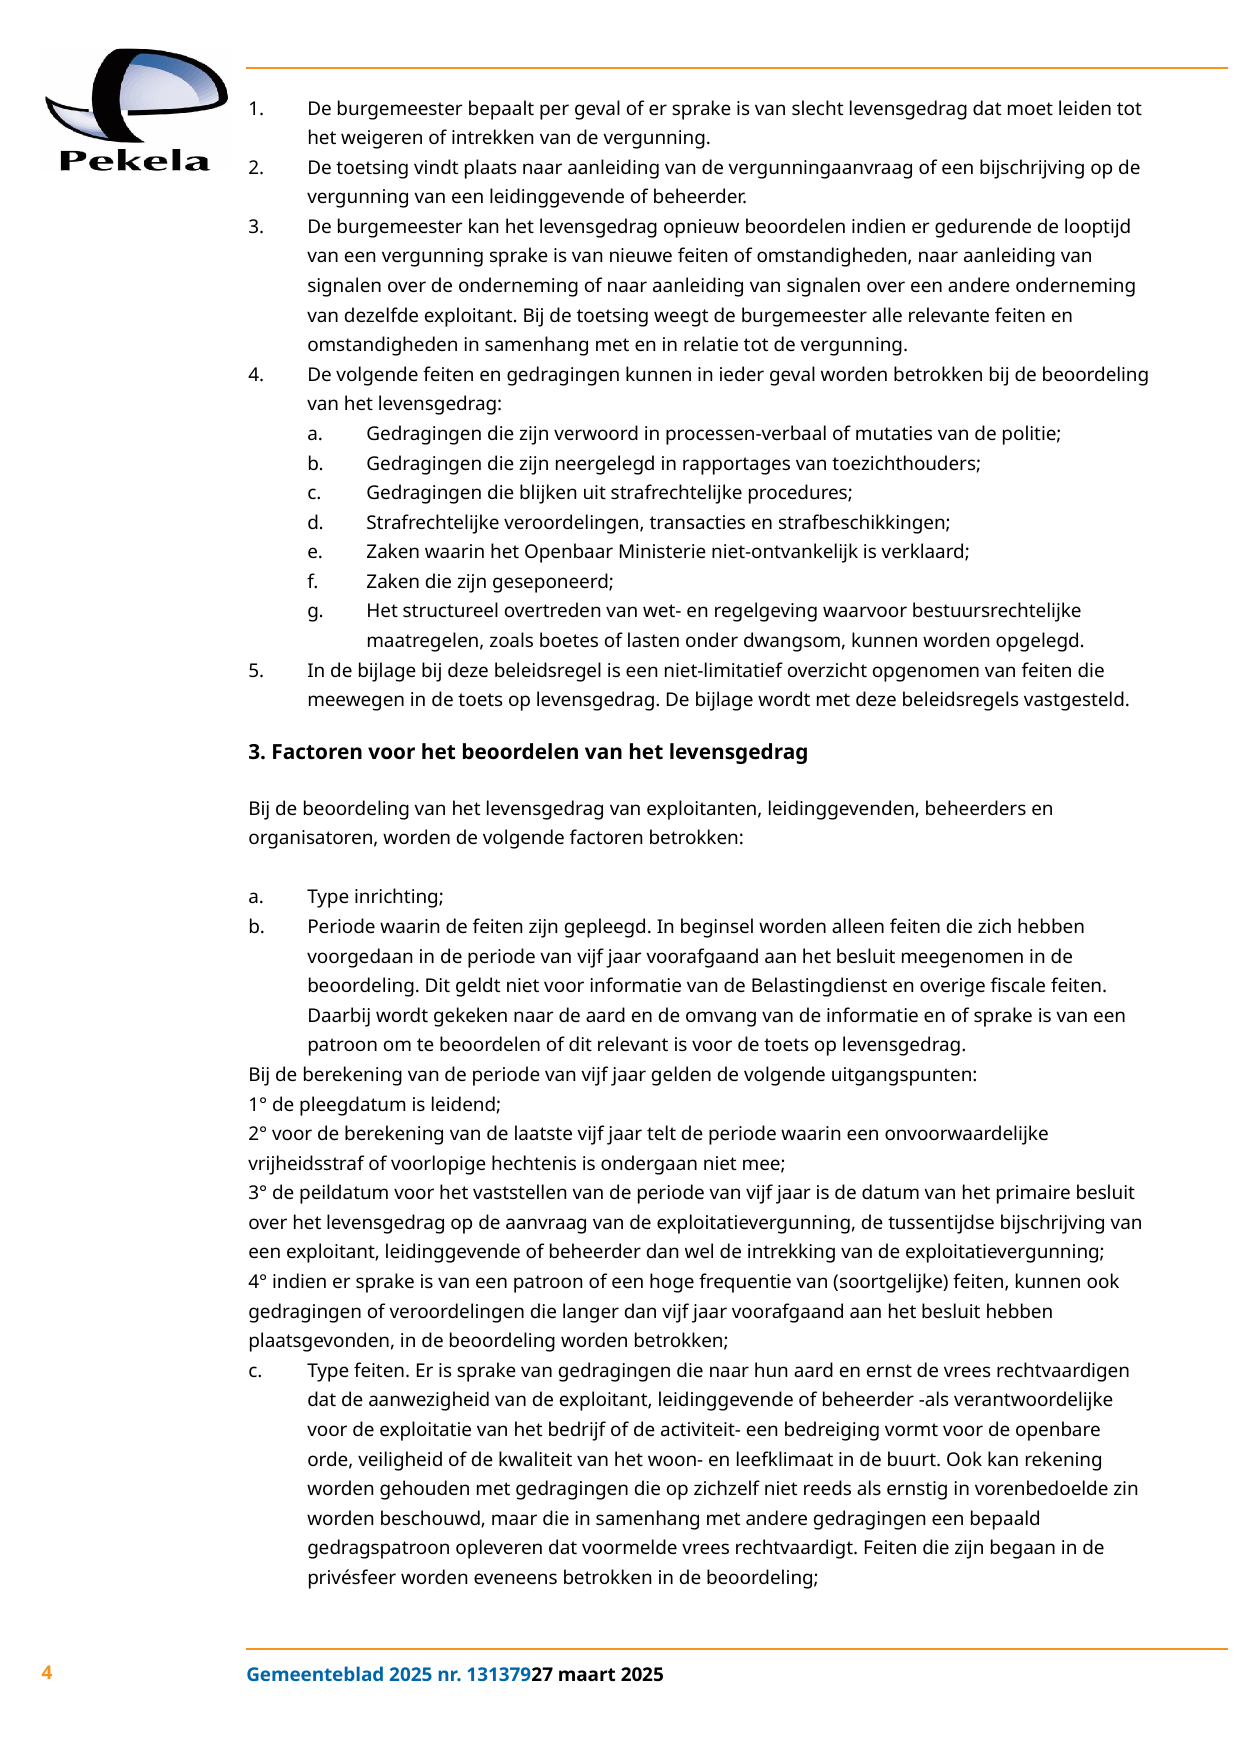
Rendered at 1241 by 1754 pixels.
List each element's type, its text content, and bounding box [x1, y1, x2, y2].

list Periode waarin de feiten zijn gepleegd. In beginsel worden alleen feiten die zich hebben voorgedaan in de periode van vijf jaar voorafgaand aan het besluit meegenomen in de beoordeling. Dit geldt niet voor informatie van de Belastingdienst en overige fiscale feiten. Daarbij wordt gekeken naar de aard en de omvang van de informatie en of sprake is van een patroon om te beoordelen of dit relevant is voor de toets op levensgedrag. [248, 913, 1152, 1057]
picture [41, 47, 231, 172]
text Bij de beoordeling van het levensgedrag van exploitanten, leidinggevenden, beheerders en organisatoren, worden de volgende factoren betrokken: [248, 795, 1152, 850]
list Gedragingen die zijn verwoord in processen-verbaal of mutaties van de politie; [307, 420, 1152, 446]
list Gedragingen die blijken uit strafrechtelijke procedures; [307, 479, 1152, 505]
text 3. Factoren voor het beoordelen van het levensgedrag [248, 737, 1152, 765]
text 3° de peildatum voor het vaststellen van de periode van vijf jaar is de datum van het primaire besluit over het levensgedrag op de aanvraag van de exploitatievergunning, de tussentijdse bijschrijving van een exploitant, leidinggevende of beheerder dan wel de intrekking van de exploitatievergunning; [248, 1179, 1152, 1264]
list De burgemeester bepaalt per geval of er sprake is van slecht levensgedrag dat moet leiden tot het weigeren of intrekken van de vergunning. [248, 95, 1152, 150]
list Gedragingen die zijn neergelegd in rapportages van toezichthouders; [307, 450, 1152, 476]
list Type feiten. Er is sprake van gedragingen die naar hun aard en ernst de vrees rechtvaardigen dat de aanwezigheid van de exploitant, leidinggevende of beheerder -als verantwoordelijke voor de exploitatie van het bedrijf of de activiteit- een bedreiging vormt voor de openbare orde, veiligheid of de kwaliteit van het woon- en leefklimaat in de buurt. Ook kan rekening worden gehouden met gedragingen die op zichzelf niet reeds als ernstig in vorenbedoelde zin worden beschouwd, maar die in samenhang met andere gedragingen een bepaald gedragspatroon opleveren dat voormelde vrees rechtvaardigt. Feiten die zijn begaan in de privésfeer worden eveneens betrokken in de beoordeling; [248, 1357, 1152, 1590]
text 1° de pleegdatum is leidend; [248, 1091, 1152, 1116]
list De burgemeester kan het levensgedrag opnieuw beoordelen indien er gedurende de looptijd van een vergunning sprake is van nieuwe feiten of omstandigheden, naar aanleiding van signalen over de onderneming of naar aanleiding van signalen over een andere onderneming van dezelfde exploitant. Bij de toetsing weegt de burgemeester alle relevante feiten en omstandigheden in samenhang met en in relatie tot de vergunning. [248, 213, 1152, 357]
list In de bijlage bij deze beleidsregel is een niet-limitatief overzicht opgenomen van feiten die meewegen in de toets op levensgedrag. De bijlage wordt met deze beleidsregels vastgesteld. [248, 657, 1152, 712]
list De toetsing vindt plaats naar aanleiding van de vergunningaanvraag of een bijschrijving op de vergunning van een leidinggevende of beheerder. [248, 154, 1152, 209]
text Bij de berekening van de periode van vijf jaar gelden de volgende uitgangspunten: [248, 1061, 1152, 1087]
list Zaken waarin het Openbaar Ministerie niet-ontvankelijk is verklaard; [307, 538, 1152, 564]
list Strafrechtelijke veroordelingen, transacties en strafbeschikkingen; [307, 509, 1152, 535]
list De volgende feiten en gedragingen kunnen in ieder geval worden betrokken bij de beoordeling van het levensgedrag: [248, 361, 1152, 416]
list Type inrichting; [248, 884, 1152, 909]
list Het structureel overtreden van wet- en regelgeving waarvoor bestuursrechtelijke maatregelen, zoals boetes of lasten onder dwangsom, kunnen worden opgelegd. [307, 598, 1152, 653]
list Zaken die zijn geseponeerd; [307, 568, 1152, 594]
text 2° voor de berekening van de laatste vijf jaar telt de periode waarin een onvoorwaardelijke vrijheidsstraf of voorlopige hechtenis is ondergaan niet mee; [248, 1120, 1152, 1176]
text 4° indien er sprake is van een patroon of een hoge frequentie van (soortgelijke) feiten, kunnen ook gedragingen of veroordelingen die langer dan vijf jaar voorafgaand aan het besluit hebben plaatsgevonden, in de beoordeling worden betrokken; [248, 1268, 1152, 1353]
